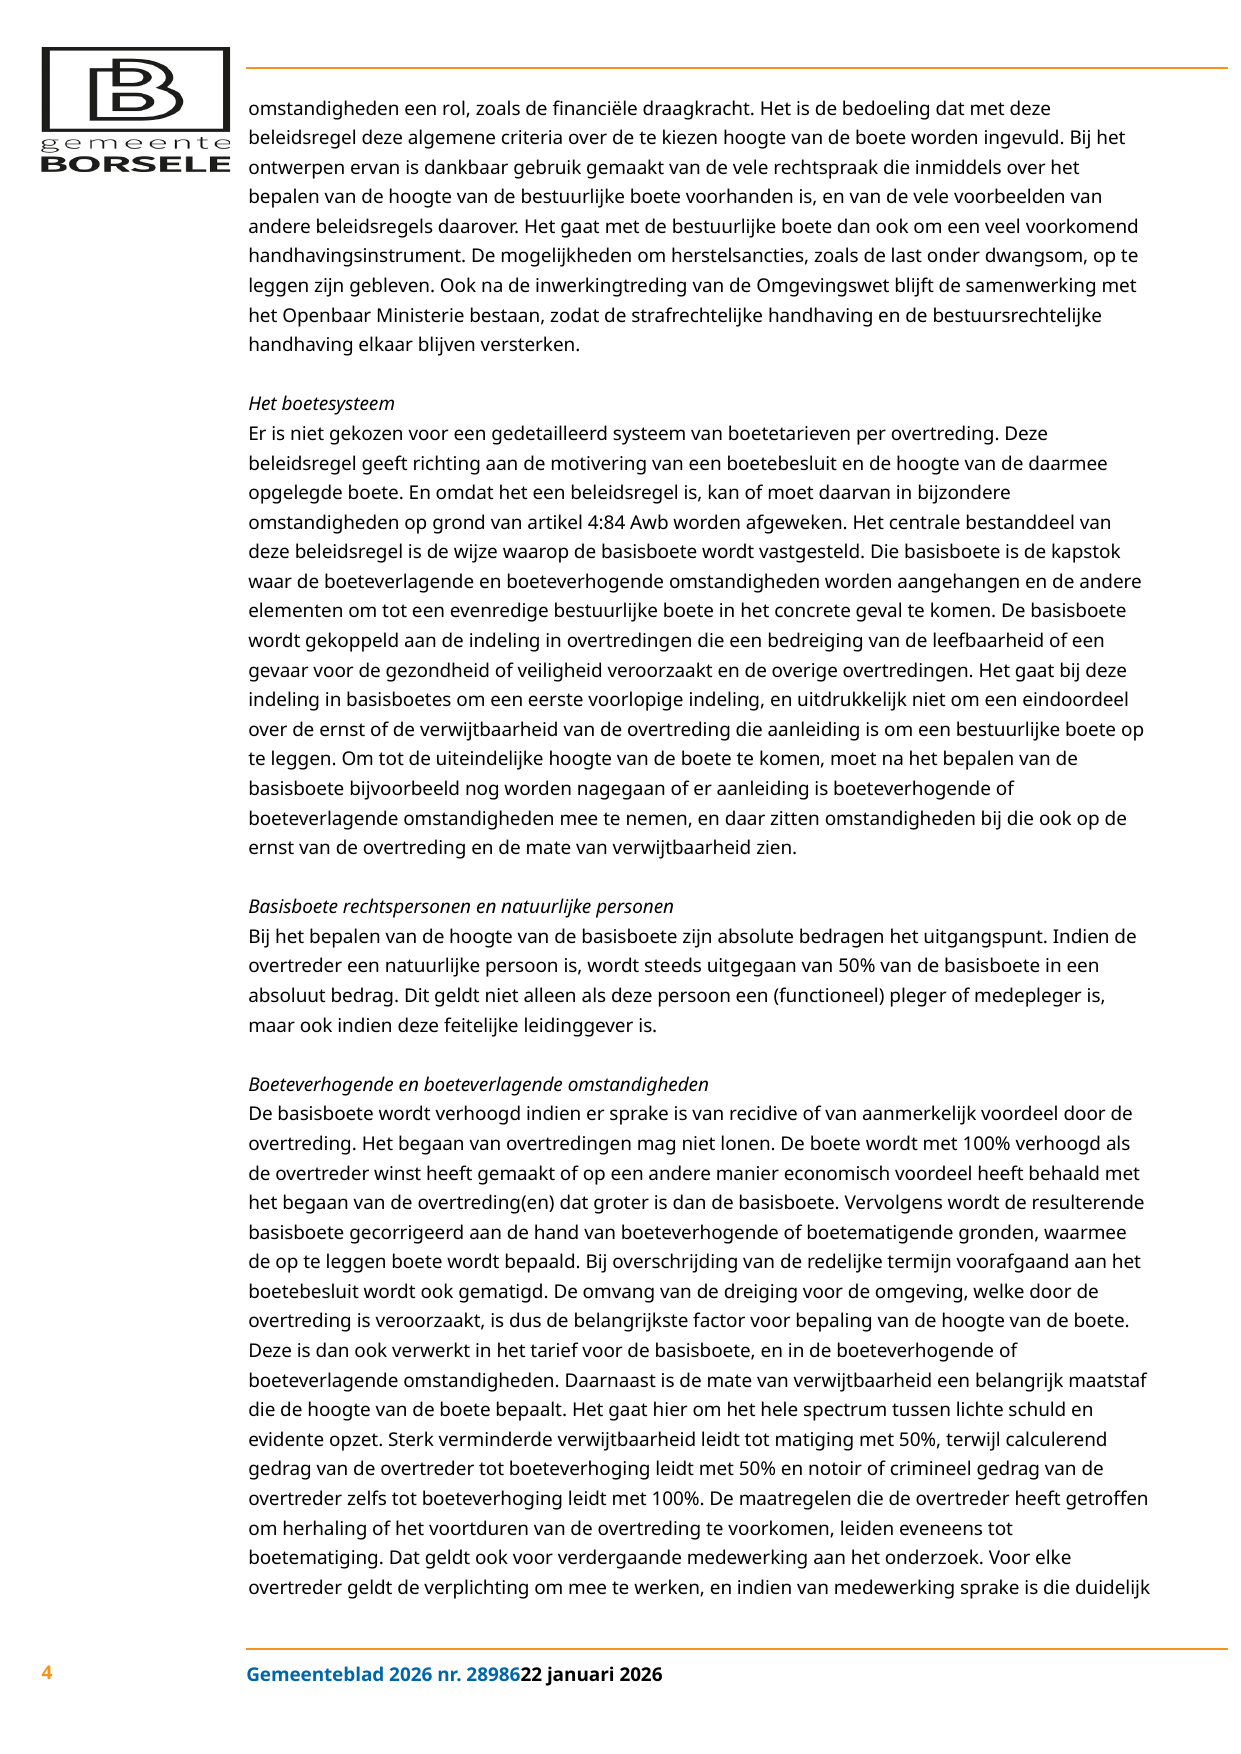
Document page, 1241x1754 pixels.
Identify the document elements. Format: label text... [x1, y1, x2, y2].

text Boeteverhogende en boeteverlagende omstandigheden [248, 1071, 1152, 1097]
text Basisboete rechtspersonen en natuurlijke personen [248, 893, 1152, 919]
picture [41, 47, 231, 172]
text Er is niet gekozen voor een gedetailleerd systeem van boetetarieven per overtreding. Deze beleidsregel geeft richting aan de motivering van een boetebesluit en de hoogte van de daarmee opgelegde boete. En omdat het een beleidsregel is, kan of moet daarvan in bijzondere omstandigheden op grond van artikel 4:84 Awb worden afgeweken. Het centrale bestanddeel van deze beleidsregel is de wijze waarop de basisboete wordt vastgesteld. Die basisboete is de kapstok waar de boeteverlagende en boeteverhogende omstandigheden worden aangehangen en de andere elementen om tot een evenredige bestuurlijke boete in het concrete geval te komen. De basisboete wordt gekoppeld aan de indeling in overtredingen die een bedreiging van de leefbaarheid of een gevaar voor de gezondheid of veiligheid veroorzaakt en de overige overtredingen. Het gaat bij deze indeling in basisboetes om een eerste voorlopige indeling, en uitdrukkelijk niet om een eindoordeel over de ernst of de verwijtbaarheid van de overtreding die aanleiding is om een bestuurlijke boete op te leggen. Om tot de uiteindelijke hoogte van de boete te komen, moet na het bepalen van de basisboete bijvoorbeeld nog worden nagegaan of er aanleiding is boeteverhogende of boeteverlagende omstandigheden mee te nemen, en daar zitten omstandigheden bij die ook op de ernst van de overtreding en de mate van verwijtbaarheid zien. [248, 420, 1152, 860]
text Bij het bepalen van de hoogte van de basisboete zijn absolute bedragen het uitgangspunt. Indien de overtreder een natuurlijke persoon is, wordt steeds uitgegaan van 50% van de basisboete in een absoluut bedrag. Dit geldt niet alleen als deze persoon een (functioneel) pleger of medepleger is, maar ook indien deze feitelijke leidinggever is. [248, 923, 1152, 1038]
text omstandigheden een rol, zoals de financiële draagkracht. Het is de bedoeling dat met deze beleidsregel deze algemene criteria over de te kiezen hoogte van de boete worden ingevuld. Bij het ontwerpen ervan is dankbaar gebruik gemaakt van de vele rechtspraak die inmiddels over het bepalen van de hoogte van de bestuurlijke boete voorhanden is, en van de vele voorbeelden van andere beleidsregels daarover. Het gaat met de bestuurlijke boete dan ook om een veel voorkomend handhavingsinstrument. De mogelijkheden om herstelsancties, zoals de last onder dwangsom, op te leggen zijn gebleven. Ook na de inwerkingtreding van de Omgevingswet blijft de samenwerking met het Openbaar Ministerie bestaan, zodat de strafrechtelijke handhaving en de bestuursrechtelijke handhaving elkaar blijven versterken. [248, 95, 1152, 357]
text Het boetesysteem [248, 391, 1152, 416]
text De basisboete wordt verhoogd indien er sprake is van recidive of van aanmerkelijk voordeel door de overtreding. Het begaan van overtredingen mag niet lonen. De boete wordt met 100% verhoogd als de overtreder winst heeft gemaakt of op een andere manier economisch voordeel heeft behaald met het begaan van de overtreding(en) dat groter is dan de basisboete. Vervolgens wordt de resulterende basisboete gecorrigeerd aan de hand van boeteverhogende of boetematigende gronden, waarmee de op te leggen boete wordt bepaald. Bij overschrijding van de redelijke termijn voorafgaand aan het boetebesluit wordt ook gematigd. De omvang van de dreiging voor de omgeving, welke door de overtreding is veroorzaakt, is dus de belangrijkste factor voor bepaling van de hoogte van de boete. Deze is dan ook verwerkt in het tarief voor de basisboete, en in de boeteverhogende of boeteverlagende omstandigheden. Daarnaast is de mate van verwijtbaarheid een belangrijk maatstaf die de hoogte van de boete bepaalt. Het gaat hier om het hele spectrum tussen lichte schuld en evidente opzet. Sterk verminderde verwijtbaarheid leidt tot matiging met 50%, terwijl calculerend gedrag van de overtreder tot boeteverhoging leidt met 50% en notoir of crimineel gedrag van de overtreder zelfs tot boeteverhoging leidt met 100%. De maatregelen die de overtreder heeft getroffen om herhaling of het voortduren van de overtreding te voorkomen, leiden eveneens tot boetematiging. Dat geldt ook voor verdergaande medewerking aan het onderzoek. Voor elke overtreder geldt de verplichting om mee te werken, en indien van medewerking sprake is die duidelijk [248, 1101, 1152, 1600]
